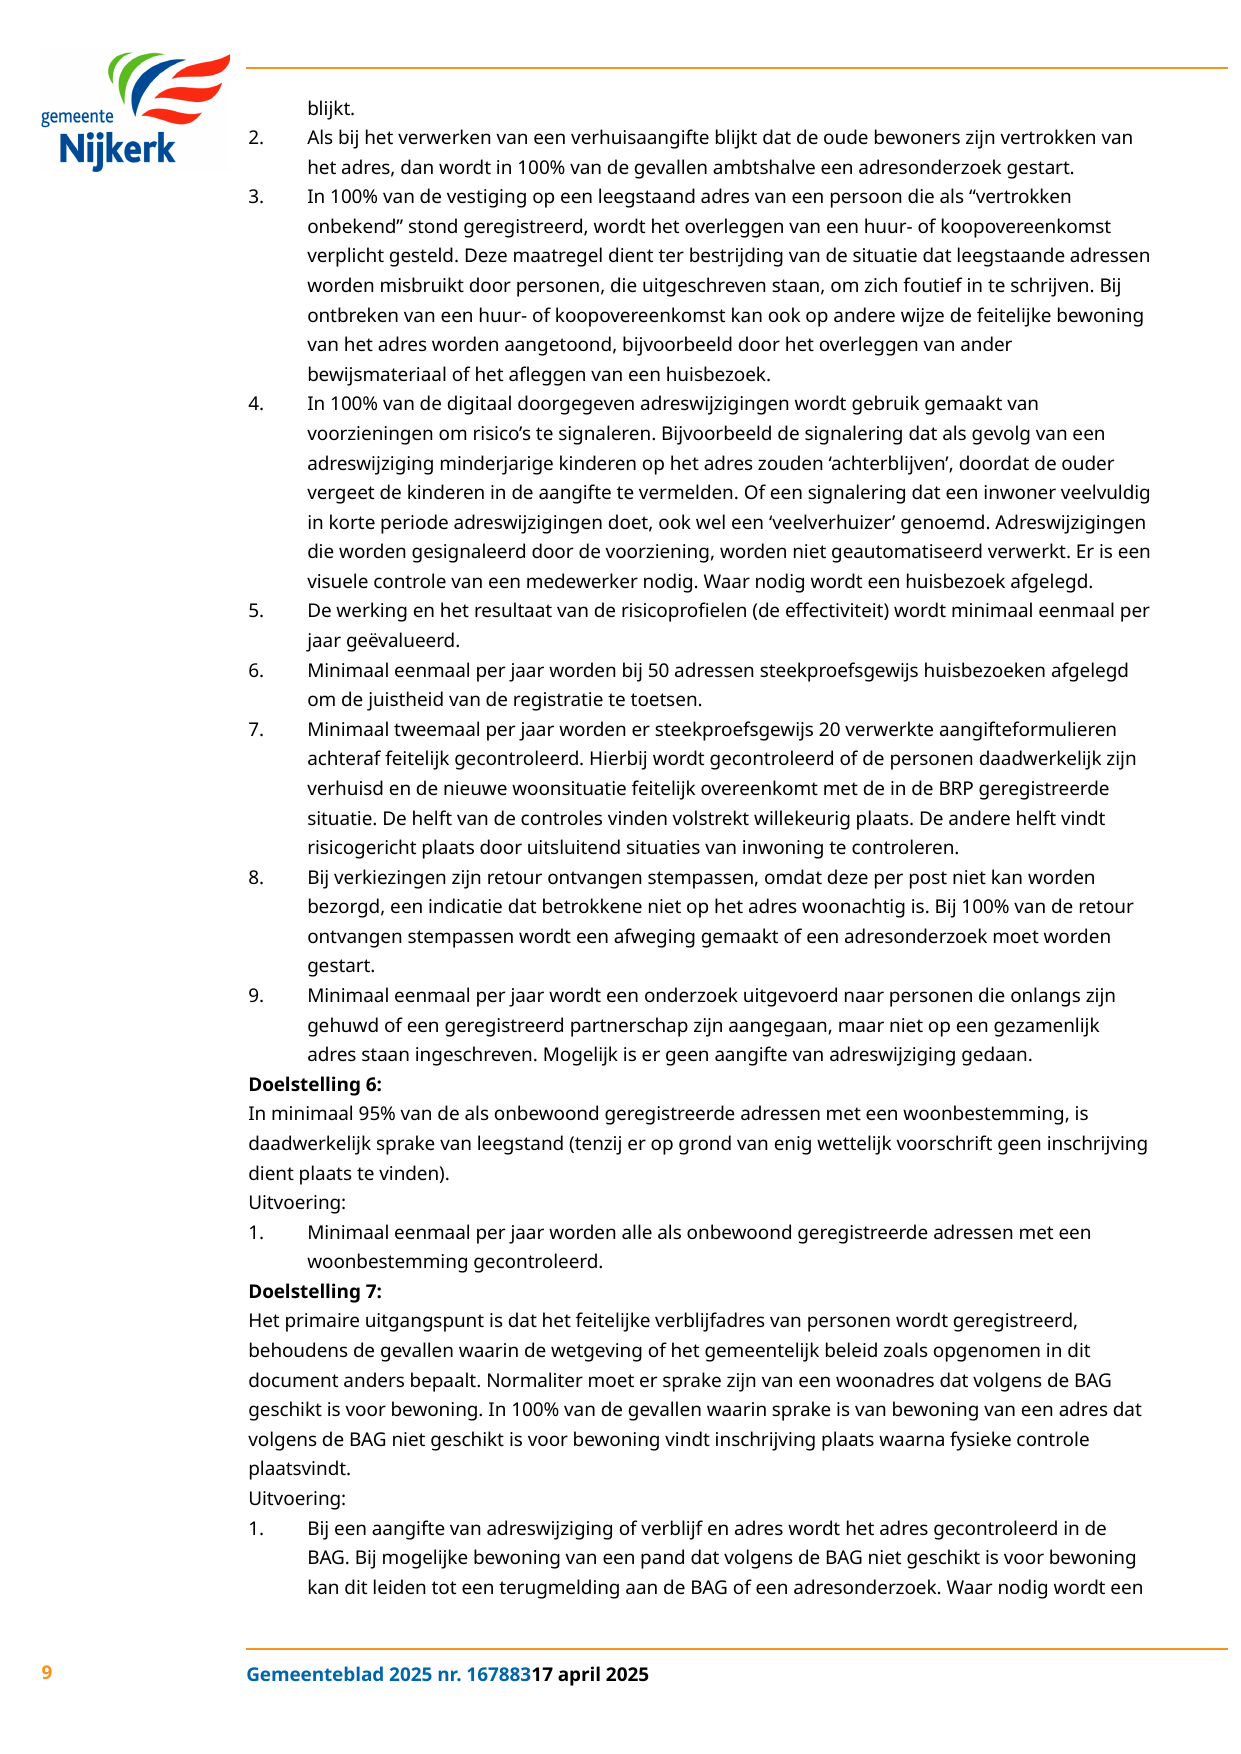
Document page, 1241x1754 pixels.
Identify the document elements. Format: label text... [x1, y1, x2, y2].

text Het primaire uitgangspunt is dat het feitelijke verblijfadres van personen wordt geregistreerd, behoudens de gevallen waarin de wetgeving of het gemeentelijk beleid zoals opgenomen in dit document anders bepaalt. Normaliter moet er sprake zijn van een woonadres dat volgens de BAG geschikt is voor bewoning. In 100% van de gevallen waarin sprake is van bewoning van een adres dat volgens de BAG niet geschikt is voor bewoning vindt inschrijving plaats waarna fysieke controle plaatsvindt. [248, 1308, 1152, 1481]
list Bij een aangifte van adreswijziging of verblijf en adres wordt het adres gecontroleerd in de BAG. Bij mogelijke bewoning van een pand dat volgens de BAG niet geschikt is voor bewoning kan dit leiden tot een terugmelding aan de BAG of een adresonderzoek. Waar nodig wordt een [248, 1515, 1152, 1600]
list Bij verkiezingen zijn retour ontvangen stempassen, omdat deze per post niet kan worden bezorgd, een indicatie dat betrokkene niet op het adres woonachtig is. Bij 100% van de retour ontvangen stempassen wordt een afweging gemaakt of een adresonderzoek moet worden gestart. [248, 864, 1152, 978]
text In minimaal 95% van de als onbewoond geregistreerde adressen met een woonbestemming, is daadwerkelijk sprake van leegstand (tenzij er op grond van enig wettelijk voorschrift geen inschrijving dient plaats te vinden). [248, 1101, 1152, 1186]
list blijkt. [248, 95, 1152, 121]
list In 100% van de vestiging op een leegstaand adres van een persoon die als “vertrokken onbekend” stond geregistreerd, wordt het overleggen van een huur- of koopovereenkomst verplicht gesteld. Deze maatregel dient ter bestrijding van de situatie dat leegstaande adressen worden misbruikt door personen, die uitgeschreven staan, om zich foutief in te schrijven. Bij ontbreken van een huur- of koopovereenkomst kan ook op andere wijze de feitelijke bewoning van het adres worden aangetoond, bijvoorbeeld door het overleggen van ander bewijsmateriaal of het afleggen van een huisbezoek. [248, 183, 1152, 387]
list Minimaal eenmaal per jaar worden alle als onbewoond geregistreerde adressen met een woonbestemming gecontroleerd. [248, 1219, 1152, 1274]
text Doelstelling 6: [248, 1071, 1152, 1097]
list In 100% van de digitaal doorgegeven adreswijzigingen wordt gebruik gemaakt van voorzieningen om risico’s te signaleren. Bijvoorbeeld de signalering dat als gevolg van een adreswijziging minderjarige kinderen op het adres zouden ‘achterblijven’, doordat de ouder vergeet de kinderen in de aangifte te vermelden. Of een signalering dat een inwoner veelvuldig in korte periode adreswijzigingen doet, ook wel een ‘veelverhuizer’ genoemd. Adreswijzigingen die worden gesignaleerd door de voorziening, worden niet geautomatiseerd verwerkt. Er is een visuele controle van een medewerker nodig. Waar nodig wordt een huisbezoek afgelegd. [248, 391, 1152, 594]
list Als bij het verwerken van een verhuisaangifte blijkt dat de oude bewoners zijn vertrokken van het adres, dan wordt in 100% van de gevallen ambtshalve een adresonderzoek gestart. [248, 124, 1152, 180]
text Uitvoering: [248, 1189, 1152, 1215]
list Minimaal eenmaal per jaar worden bij 50 adressen steekproefsgewijs huisbezoeken afgelegd om de juistheid van de registratie te toetsen. [248, 657, 1152, 712]
list De werking en het resultaat van de risicoprofielen (de effectiviteit) wordt minimaal eenmaal per jaar geëvalueerd. [248, 598, 1152, 653]
list Minimaal eenmaal per jaar wordt een onderzoek uitgevoerd naar personen die onlangs zijn gehuwd of een geregistreerd partnerschap zijn aangegaan, maar niet op een gezamenlijk adres staan ingeschreven. Mogelijk is er geen aangifte van adreswijziging gedaan. [248, 982, 1152, 1067]
text Uitvoering: [248, 1485, 1152, 1511]
text Doelstelling 7: [248, 1278, 1152, 1304]
picture [41, 47, 231, 172]
list Minimaal tweemaal per jaar worden er steekproefsgewijs 20 verwerkte aangifteformulieren achteraf feitelijk gecontroleerd. Hierbij wordt gecontroleerd of de personen daadwerkelijk zijn verhuisd en de nieuwe woonsituatie feitelijk overeenkomt met de in de BRP geregistreerde situatie. De helft van de controles vinden volstrekt willekeurig plaats. De andere helft vindt risicogericht plaats door uitsluitend situaties van inwoning te controleren. [248, 716, 1152, 860]
